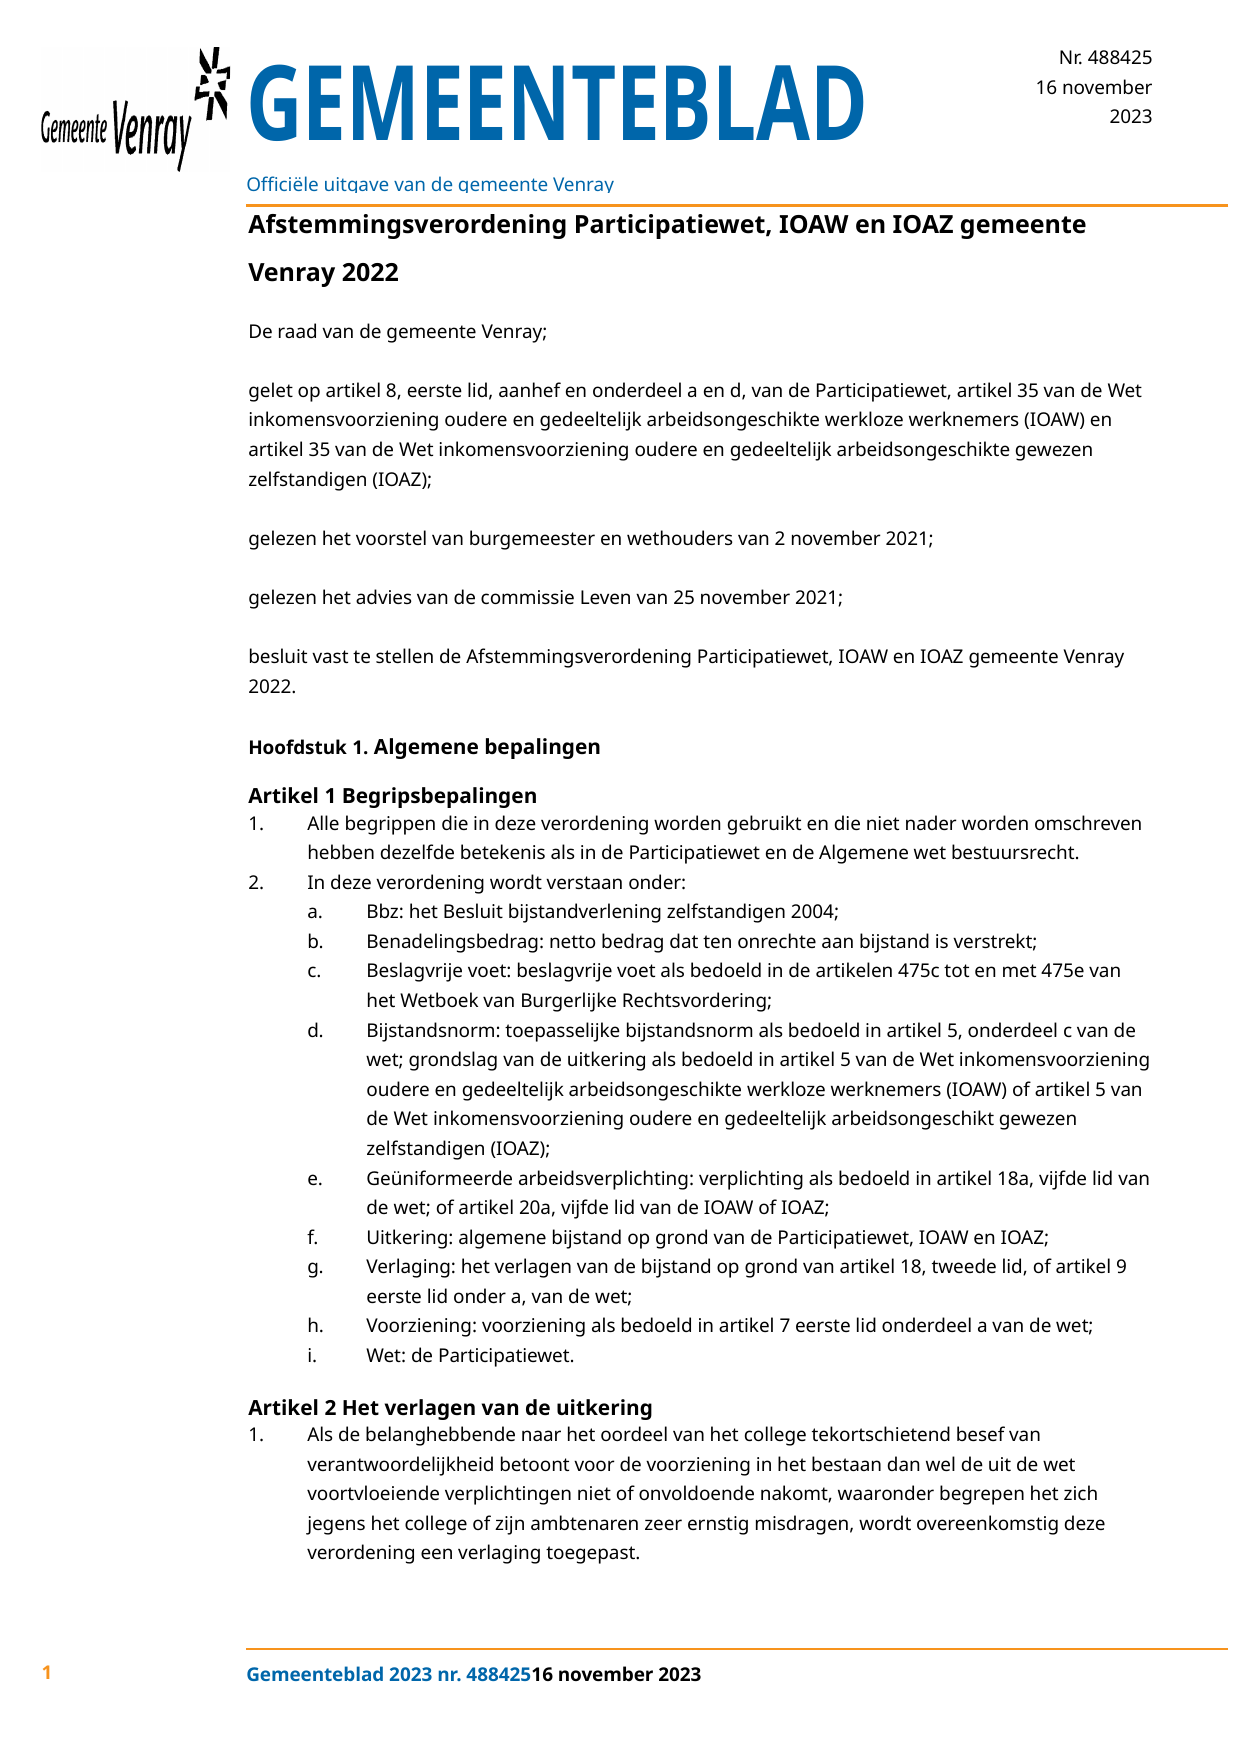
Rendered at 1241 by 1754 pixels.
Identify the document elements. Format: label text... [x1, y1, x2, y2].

text De raad van de gemeente Venray; [248, 318, 1152, 344]
text gelezen het voorstel van burgemeester en wethouders van 2 november 2021; [248, 525, 1152, 551]
text Hoofdstuk 1. Algemene bepalingen [248, 732, 1152, 761]
text gelet op artikel 8, eerste lid, aanhef en onderdeel a en d, van de Participatiewet, artikel 35 van de Wet inkomensvoorziening oudere en gedeeltelijk arbeidsongeschikte werkloze werknemers (IOAW) en artikel 35 van de Wet inkomensvoorziening oudere en gedeeltelijk arbeidsongeschikte gewezen zelfstandigen (IOAZ); [248, 377, 1152, 492]
list Benadelingsbedrag: netto bedrag dat ten onrechte aan bijstand is verstrekt; [307, 928, 1152, 954]
text gelezen het advies van de commissie Leven van 25 november 2021; [248, 584, 1152, 610]
list In deze verordening wordt verstaan onder: [248, 869, 1152, 895]
list Uitkering: algemene bijstand op grond van de Participatiewet, IOAW en IOAZ; [307, 1224, 1152, 1250]
text besluit vast te stellen de Afstemmingsverordening Participatiewet, IOAW en IOAZ gemeente Venray 2022. [248, 643, 1152, 699]
list Wet: de Participatiewet. [307, 1342, 1152, 1368]
list Voorziening: voorziening als bedoeld in artikel 7 eerste lid onderdeel a van de wet; [307, 1313, 1152, 1338]
list Bijstandsnorm: toepasselijke bijstandsnorm als bedoeld in artikel 5, onderdeel c van de wet; grondslag van de uitkering als bedoeld in artikel 5 van de Wet inkomensvoorziening oudere en gedeeltelijk arbeidsongeschikte werkloze werknemers (IOAW) of artikel 5 van de Wet inkomensvoorziening oudere en gedeeltelijk arbeidsongeschikt gewezen zelfstandigen (IOAZ); [307, 1017, 1152, 1161]
list Beslagvrije voet: beslagvrije voet als bedoeld in de artikelen 475c tot en met 475e van het Wetboek van Burgerlijke Rechtsvordering; [307, 958, 1152, 1013]
text Afstemmingsverordening Participatiewet, IOAW en IOAZ gemeente Venray 2022 [248, 207, 1152, 288]
list Als de belanghebbende naar het oordeel van het college tekortschietend besef van verantwoordelijkheid betoont voor de voorziening in het bestaan dan wel de uit de wet voortvloeiende verplichtingen niet of onvoldoende nakomt, waaronder begrepen het zich jegens het college of zijn ambtenaren zeer ernstig misdragen, wordt overeenkomstig deze verordening een verlaging toegepast. [248, 1421, 1152, 1565]
text Artikel 1 Begripsbepalingen [248, 781, 1152, 810]
list Geüniformeerde arbeidsverplichting: verplichting als bedoeld in artikel 18a, vijfde lid van de wet; of artikel 20a, vijfde lid van de IOAW of IOAZ; [307, 1165, 1152, 1220]
list Bbz: het Besluit bijstandverlening zelfstandigen 2004; [307, 898, 1152, 924]
text Artikel 2 Het verlagen van de uitkering [248, 1393, 1152, 1421]
picture [41, 47, 231, 172]
list Alle begrippen die in deze verordening worden gebruikt en die niet nader worden omschreven hebben dezelfde betekenis als in de Participatiewet en de Algemene wet bestuursrecht. [248, 810, 1152, 865]
list Verlaging: het verlagen van de bijstand op grond van artikel 18, tweede lid, of artikel 9 eerste lid onder a, van de wet; [307, 1253, 1152, 1309]
